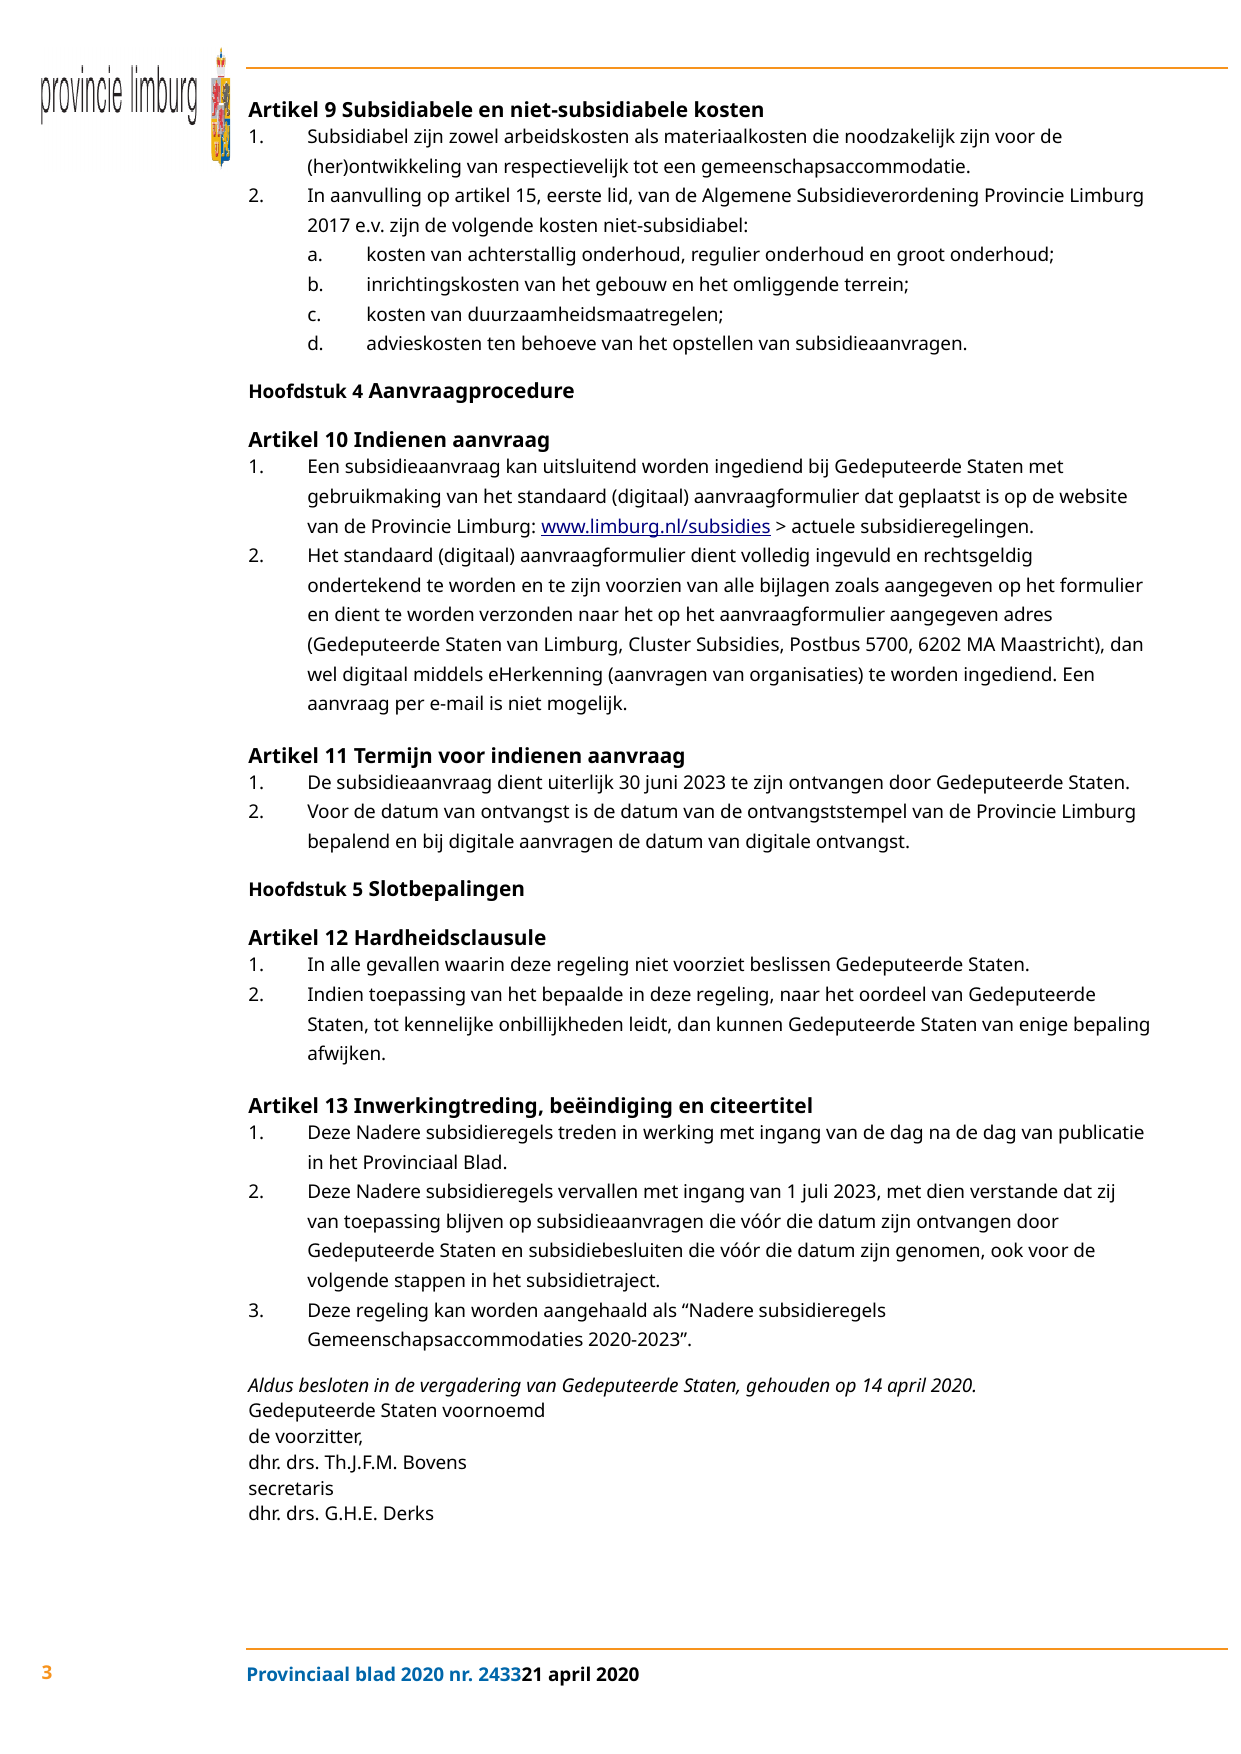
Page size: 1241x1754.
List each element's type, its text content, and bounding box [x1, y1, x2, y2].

text de voorzitter, [248, 1423, 1152, 1449]
list kosten van achterstallig onderhoud, regulier onderhoud en groot onderhoud; [307, 242, 1152, 267]
list Deze regeling kan worden aangehaald als “Nadere subsidieregels Gemeenschapsaccommodaties 2020-2023”. [248, 1297, 1152, 1352]
list In aanvulling op artikel 15, eerste lid, van de Algemene Subsidieverordening Provincie Limburg 2017 e.v. zijn de volgende kosten niet-subsidiabel: [248, 182, 1152, 238]
text Artikel 13 Inwerkingtreding, beëindiging en citeertitel [248, 1091, 1152, 1119]
list Voor de datum van ontvangst is de datum van de ontvangststempel van de Provincie Limburg bepalend en bij digitale aanvragen de datum van digitale ontvangst. [248, 799, 1152, 854]
text dhr. drs. Th.J.F.M. Bovens [248, 1449, 1152, 1475]
text Artikel 11 Termijn voor indienen aanvraag [248, 741, 1152, 769]
list inrichtingskosten van het gebouw en het omliggende terrein; [307, 271, 1152, 297]
text Artikel 9 Subsidiabele en niet-subsidiabele kosten [248, 95, 1152, 123]
text Gedeputeerde Staten voornoemd [248, 1398, 1152, 1423]
list De subsidieaanvraag dient uiterlijk 30 juni 2023 te zijn ontvangen door Gedeputeerde Staten. [248, 769, 1152, 795]
text Aldus besloten in de vergadering van Gedeputeerde Staten, gehouden op 14 april 2020. [248, 1372, 1152, 1398]
list advieskosten ten behoeve van het opstellen van subsidieaanvragen. [307, 330, 1152, 356]
picture [41, 47, 231, 172]
text dhr. drs. G.H.E. Derks [248, 1501, 1152, 1526]
list Deze Nadere subsidieregels vervallen met ingang van 1 juli 2023, met dien verstande dat zij van toepassing blijven op subsidieaanvragen die vóór die datum zijn ontvangen door Gedeputeerde Staten en subsidiebesluiten die vóór die datum zijn genomen, ook voor de volgende stappen in het subsidietraject. [248, 1178, 1152, 1293]
text Hoofdstuk 5 Slotbepalingen [248, 874, 1152, 902]
list Indien toepassing van het bepaalde in deze regeling, naar het oordeel van Gedeputeerde Staten, tot kennelijke onbillijkheden leidt, dan kunnen Gedeputeerde Staten van enige bepaling afwijken. [248, 981, 1152, 1066]
list kosten van duurzaamheidsmaatregelen; [307, 301, 1152, 326]
text secretaris [248, 1475, 1152, 1501]
list Het standaard (digitaal) aanvraagformulier dient volledig ingevuld en rechtsgeldig ondertekend te worden en te zijn voorzien van alle bijlagen zoals aangegeven op het formulier en dient te worden verzonden naar het op het aanvraagformulier aangegeven adres (Gedeputeerde Staten van Limburg, Cluster Subsidies, Postbus 5700, 6202 MA Maastricht), dan wel digitaal middels eHerkenning (aanvragen van organisaties) te worden ingediend. Een aanvraag per e-mail is niet mogelijk. [248, 542, 1152, 716]
list Een subsidieaanvraag kan uitsluitend worden ingediend bij Gedeputeerde Staten met gebruikmaking van het standaard (digitaal) aanvraagformulier dat geplaatst is op de website van de Provincie Limburg: www.limburg.nl/subsidies > actuele subsidieregelingen. [248, 454, 1152, 538]
list Subsidiabel zijn zowel arbeidskosten als materiaalkosten die noodzakelijk zijn voor de (her)ontwikkeling van respectievelijk tot een gemeenschapsaccommodatie. [248, 123, 1152, 178]
list In alle gevallen waarin deze regeling niet voorziet beslissen Gedeputeerde Staten. [248, 952, 1152, 977]
text Artikel 10 Indienen aanvraag [248, 425, 1152, 454]
list Deze Nadere subsidieregels treden in werking met ingang van de dag na de dag van publicatie in het Provinciaal Blad. [248, 1119, 1152, 1174]
text Artikel 12 Hardheidsclausule [248, 923, 1152, 952]
text Hoofdstuk 4 Aanvraagprocedure [248, 376, 1152, 404]
